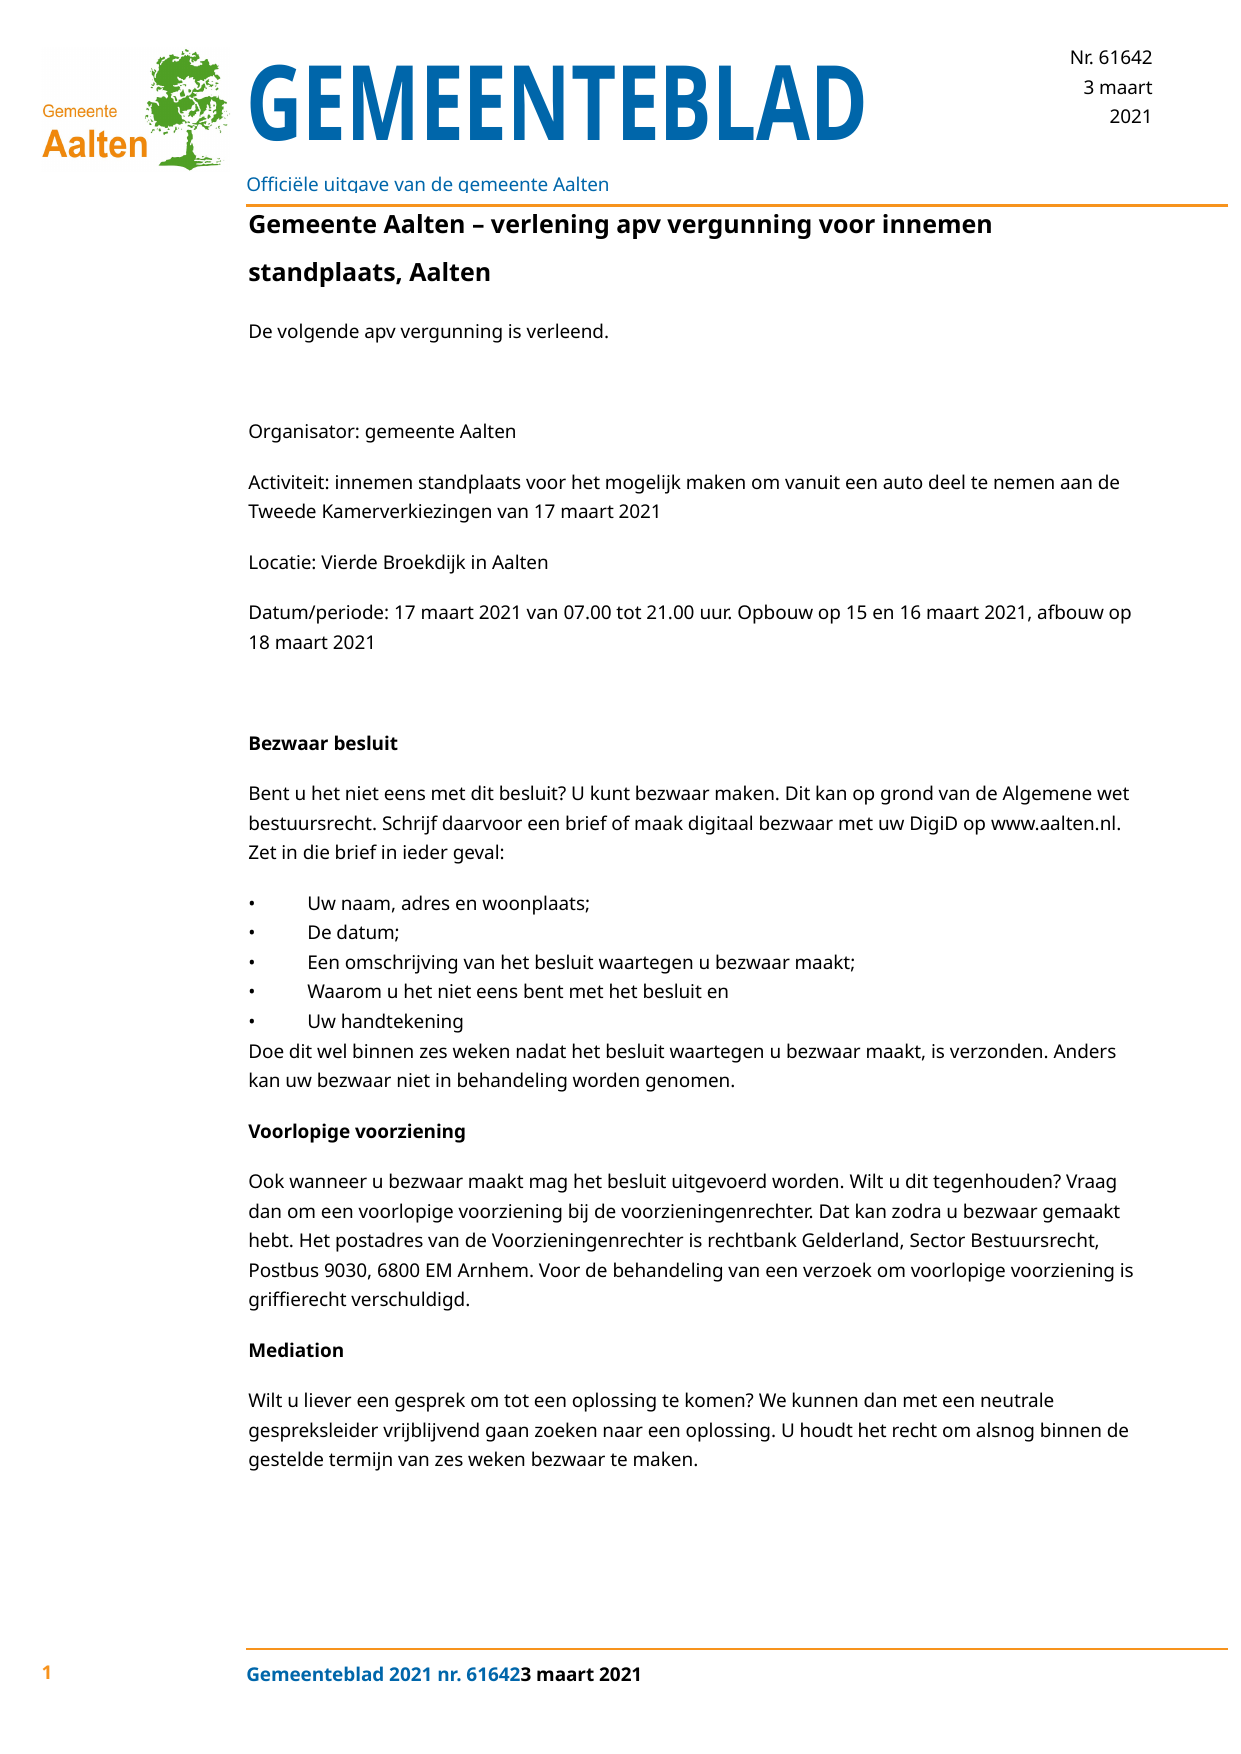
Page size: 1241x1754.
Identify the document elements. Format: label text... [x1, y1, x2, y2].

text Datum/periode: 17 maart 2021 van 07.00 tot 21.00 uur. Opbouw op 15 en 16 maart 2021, afbouw op 18 maart 2021 [248, 599, 1152, 655]
text Locatie: Vierde Broekdijk in Aalten [248, 549, 1152, 575]
list Een omschrijving van het besluit waartegen u bezwaar maakt; [248, 949, 1152, 975]
text Ook wanneer u bezwaar maakt mag het besluit uitgevoerd worden. Wilt u dit tegenhouden? Vraag dan om een voorlopige voorziening bij de voorzieningenrechter. Dat kan zodra u bezwaar gemaakt hebt. Het postadres van de Voorzieningenrechter is rechtbank Gelderland, Sector Bestuursrecht, Postbus 9030, 6800 EM Arnhem. Voor de behandeling van een verzoek om voorlopige voorziening is griffierecht verschuldigd. [248, 1168, 1152, 1312]
text Organisator: gemeente Aalten [248, 419, 1152, 444]
text Voorlopige voorziening [248, 1118, 1152, 1144]
text Activiteit: innemen standplaats voor het mogelijk maken om vanuit een auto deel te nemen aan de Tweede Kamerverkiezingen van 17 maart 2021 [248, 469, 1152, 524]
list Uw naam, adres en woonplaats; [248, 890, 1152, 916]
text Bent u het niet eens met dit besluit? U kunt bezwaar maken. Dit kan op grond van de Algemene wet bestuursrecht. Schrijf daarvoor een brief of maak digitaal bezwaar met uw DigiD op www.aalten.nl. Zet in die brief in ieder geval: [248, 780, 1152, 865]
list Uw handtekening [248, 1008, 1152, 1034]
text Gemeente Aalten – verlening apv vergunning voor innemen standplaats, Aalten [248, 207, 1152, 288]
list Waarom u het niet eens bent met het besluit en [248, 979, 1152, 1004]
list De datum; [248, 919, 1152, 945]
picture [41, 47, 231, 172]
text De volgende apv vergunning is verleend. [248, 318, 1152, 344]
text Bezwaar besluit [248, 730, 1152, 756]
text Doe dit wel binnen zes weken nadat het besluit waartegen u bezwaar maakt, is verzonden. Anders kan uw bezwaar niet in behandeling worden genomen. [248, 1038, 1152, 1093]
text Mediation [248, 1337, 1152, 1363]
text Wilt u liever een gesprek om tot een oplossing te komen? We kunnen dan met een neutrale gespreksleider vrijblijvend gaan zoeken naar een oplossing. U houdt het recht om alsnog binnen de gestelde termijn van zes weken bezwaar te maken. [248, 1387, 1152, 1472]
